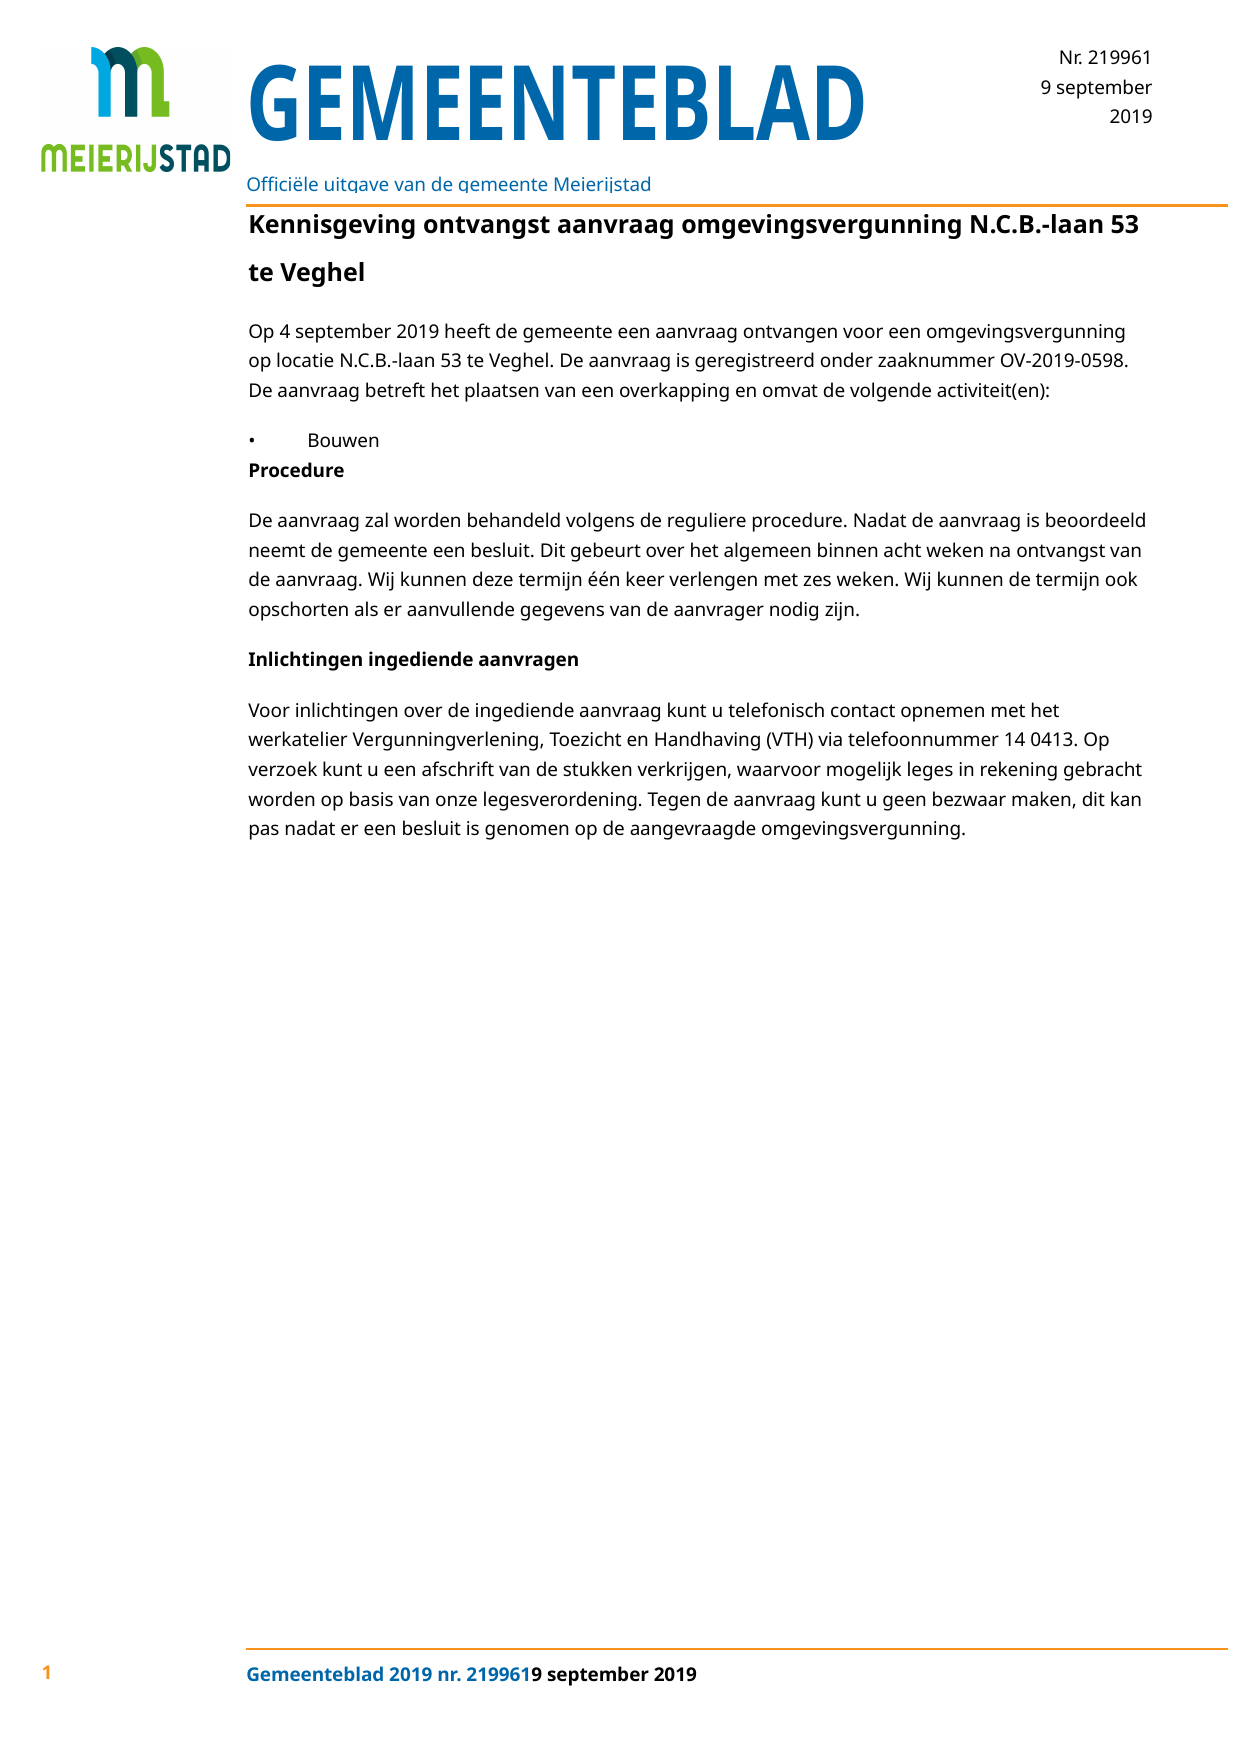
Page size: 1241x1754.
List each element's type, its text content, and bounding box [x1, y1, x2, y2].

text Voor inlichtingen over de ingediende aanvraag kunt u telefonisch contact opnemen met het werkatelier Vergunningverlening, Toezicht en Handhaving (VTH) via telefoonnummer 14 0413. Op verzoek kunt u een afschrift van de stukken verkrijgen, waarvoor mogelijk leges in rekening gebracht worden op basis van onze legesverordening. Tegen de aanvraag kunt u geen bezwaar maken, dit kan pas nadat er een besluit is genomen op de aangevraagde omgevingsvergunning. [248, 697, 1152, 841]
text Kennisgeving ontvangst aanvraag omgevingsvergunning N.C.B.-laan 53 te Veghel [248, 207, 1152, 288]
text Procedure [248, 457, 1152, 483]
text Inlichtingen ingediende aanvragen [248, 647, 1152, 672]
picture [41, 47, 231, 172]
text De aanvraag zal worden behandeld volgens de reguliere procedure. Nadat de aanvraag is beoordeeld neemt de gemeente een besluit. Dit gebeurt over het algemeen binnen acht weken na ontvangst van de aanvraag. Wij kunnen deze termijn één keer verlengen met zes weken. Wij kunnen de termijn ook opschorten als er aanvullende gegevens van de aanvrager nodig zijn. [248, 507, 1152, 622]
list Bouwen [248, 427, 1152, 453]
text Op 4 september 2019 heeft de gemeente een aanvraag ontvangen voor een omgevingsvergunning op locatie N.C.B.-laan 53 te Veghel. De aanvraag is geregistreerd onder zaaknummer OV-2019-0598. De aanvraag betreft het plaatsen van een overkapping en omvat de volgende activiteit(en): [248, 318, 1152, 403]
